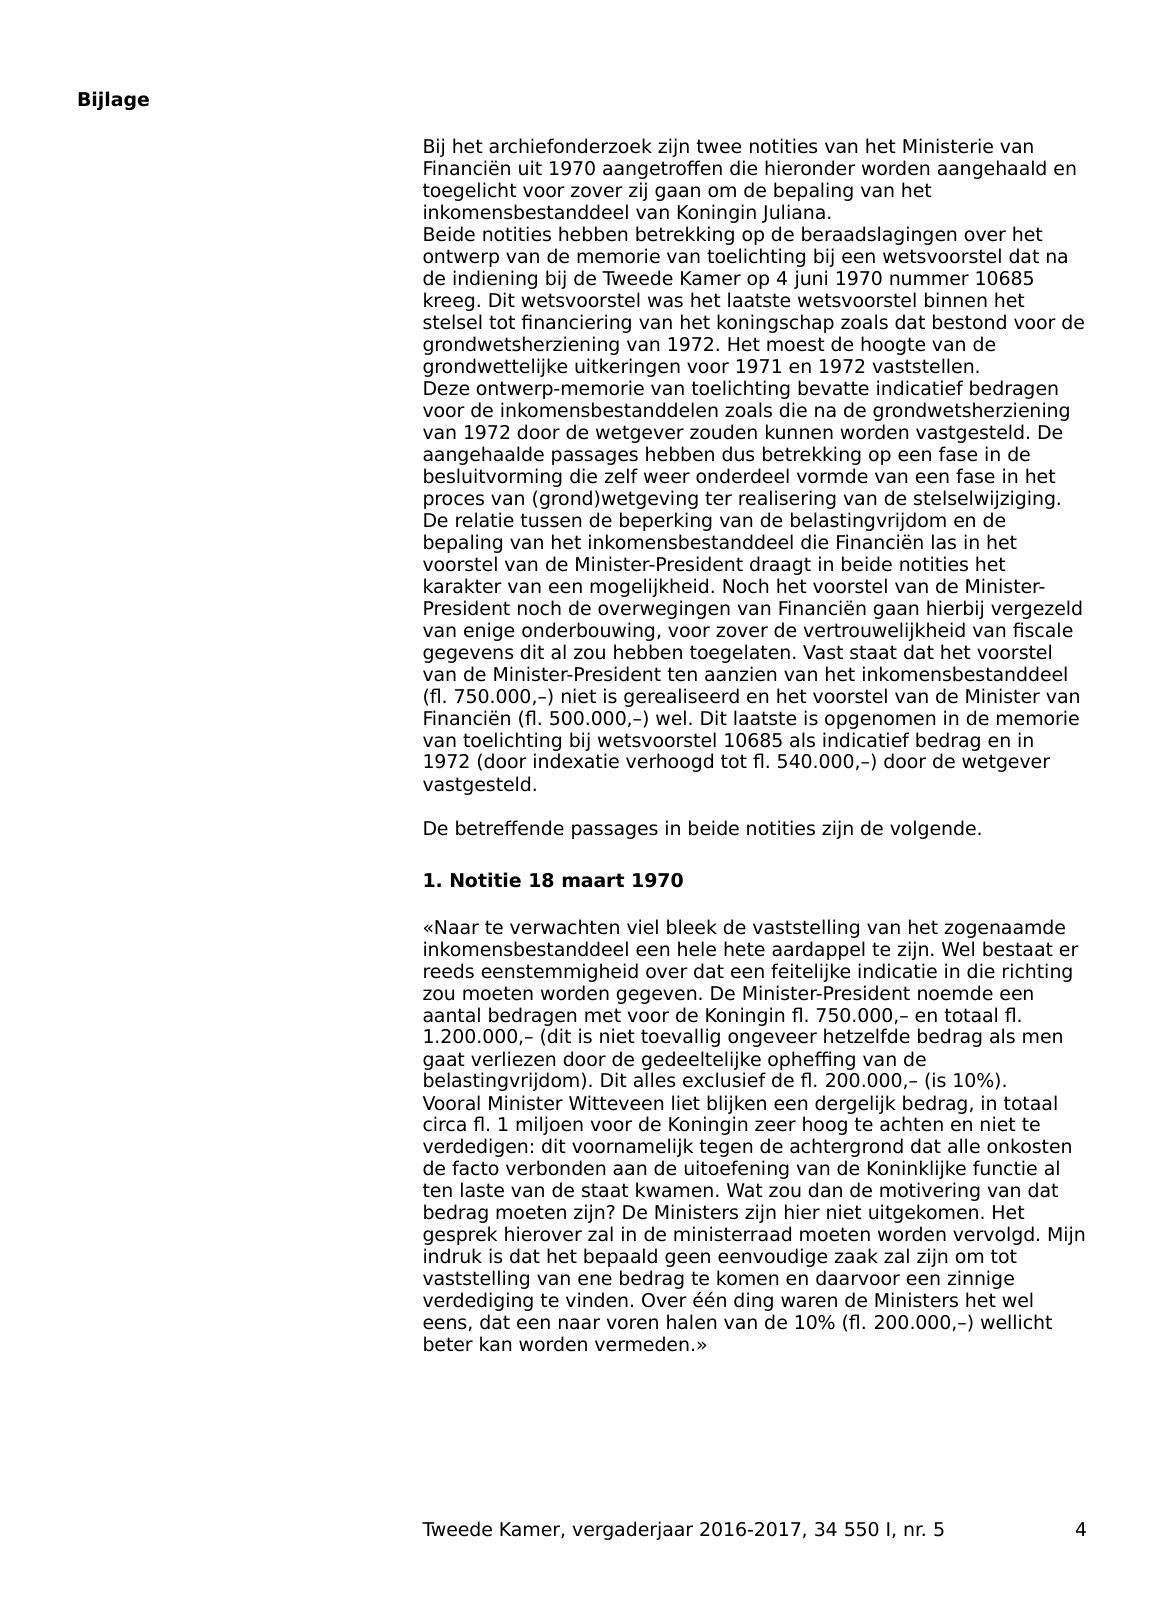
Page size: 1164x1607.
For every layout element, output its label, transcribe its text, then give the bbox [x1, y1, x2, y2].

text Beide notities hebben betrekking op de beraadslagingen over het ontwerp van de memorie van toelichting bij een wetsvoorstel dat na de indiening bij de Tweede Kamer op 4 juni 1970 nummer 10685 kreeg. Dit wetsvoorstel was het laatste wetsvoorstel binnen het stelsel tot financiering van het koningschap zoals dat bestond voor de grondwetsherziening van 1972. Het moest de hoogte van de grondwettelijke uitkeringen voor 1971 en 1972 vaststellen. [422, 224, 1087, 378]
subtitle Bijlage [77, 89, 1087, 111]
text «Naar te verwachten viel bleek de vaststelling van het zogenaamde inkomensbestanddeel een hele hete aardappel te zijn. Wel bestaat er reeds eenstemmigheid over dat een feitelijke indicatie in die richting zou moeten worden gegeven. De Minister-President noemde een aantal bedragen met voor de Koningin fl. 750.000,– en totaal fl. 1.200.000,– (dit is niet toevallig ongeveer hetzelfde bedrag als men gaat verliezen door de gedeeltelijke opheffing van de belastingvrijdom). Dit alles exclusief de fl. 200.000,– (is 10%). [422, 917, 1087, 1092]
subtitle 1. Notitie 18 maart 1970 [422, 869, 1087, 892]
text Vooral Minister Witteveen liet blijken een dergelijk bedrag, in totaal circa fl. 1 miljoen voor de Koningin zeer hoog te achten en niet te verdedigen: dit voornamelijk tegen de achtergrond dat alle onkosten de facto verbonden aan de uitoefening van de Koninklijke functie al ten laste van de staat kwamen. Wat zou dan de motivering van dat bedrag moeten zijn? De Ministers zijn hier niet uitgekomen. Het gesprek hierover zal in de ministerraad moeten worden vervolgd. Mijn indruk is dat het bepaald geen eenvoudige zaak zal zijn om tot vaststelling van ene bedrag te komen en daarvoor een zinnige verdediging te vinden. Over één ding waren de Ministers het wel eens, dat een naar voren halen van de 10% (fl. 200.000,–) wellicht beter kan worden vermeden.» [422, 1092, 1087, 1356]
text Bij het archiefonderzoek zijn twee notities van het Ministerie van Financiën uit 1970 aangetroffen die hieronder worden aangehaald en toegelicht voor zover zij gaan om de bepaling van het inkomensbestanddeel van Koningin Juliana. [422, 136, 1087, 224]
text De relatie tussen de beperking van de belastingvrijdom en de bepaling van het inkomensbestanddeel die Financiën las in het voorstel van de Minister-President draagt in beide notities het karakter van een mogelijkheid. Noch het voorstel van de Minister-President noch de overwegingen van Financiën gaan hierbij vergezeld van enige onderbouwing, voor zover de vertrouwelijkheid van fiscale gegevens dit al zou hebben toegelaten. Vast staat dat het voorstel van de Minister-President ten aanzien van het inkomensbestanddeel (fl. 750.000,–) niet is gerealiseerd en het voorstel van de Minister van Financiën (fl. 500.000,–) wel. Dit laatste is opgenomen in de memorie van toelichting bij wetsvoorstel 10685 als indicatief bedrag en in 1972 (door indexatie verhoogd tot fl. 540.000,–) door de wetgever vastgesteld. [422, 510, 1087, 795]
text Deze ontwerp-memorie van toelichting bevatte indicatief bedragen voor de inkomensbestanddelen zoals die na de grondwetsherziening van 1972 door de wetgever zouden kunnen worden vastgesteld. De aangehaalde passages hebben dus betrekking op een fase in de besluitvorming die zelf weer onderdeel vormde van een fase in het proces van (grond)wetgeving ter realisering van de stelselwijziging. [422, 378, 1087, 510]
text De betreffende passages in beide notities zijn de volgende. [422, 818, 1087, 839]
